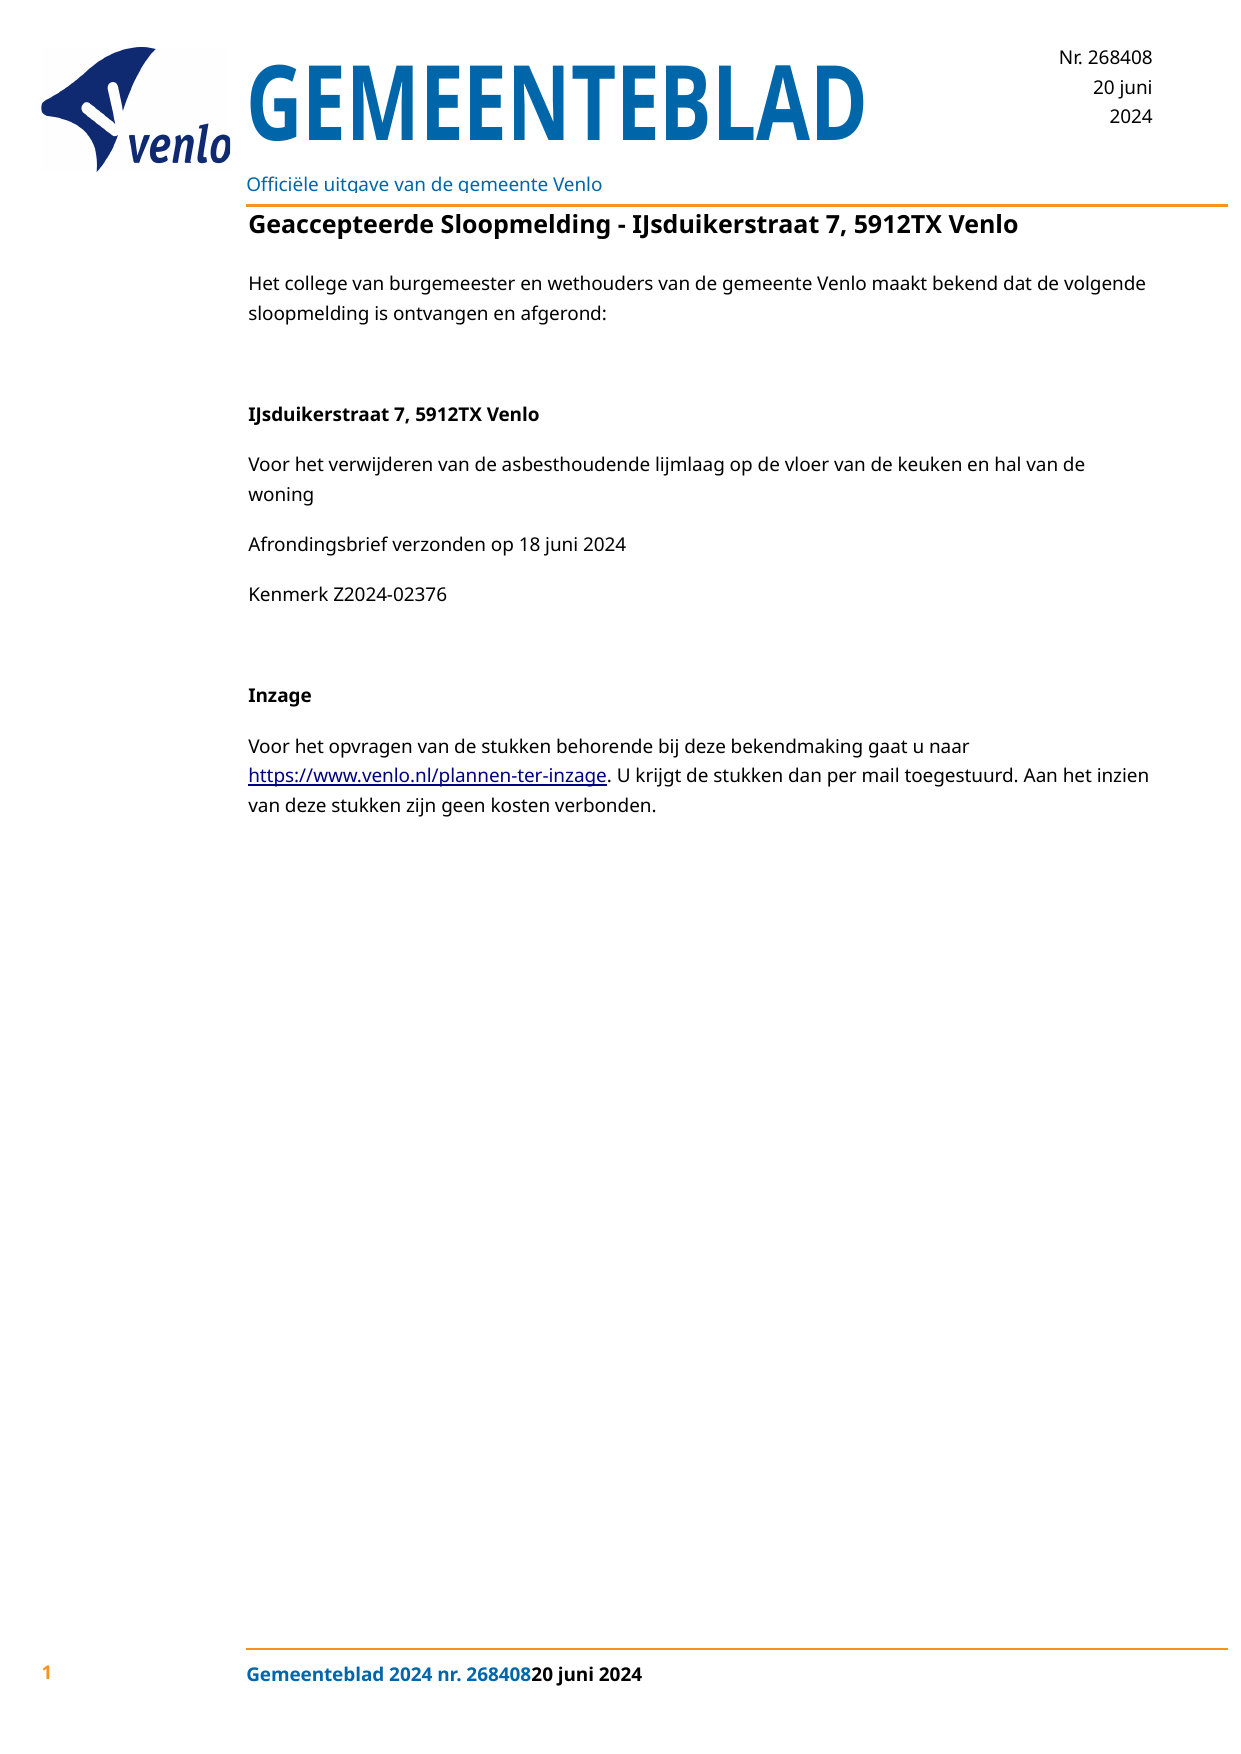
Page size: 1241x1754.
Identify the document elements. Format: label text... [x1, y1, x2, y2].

text Inzage [248, 682, 1152, 708]
text Afrondingsbrief verzonden op 18 juni 2024 [248, 531, 1152, 557]
text IJsduikerstraat 7, 5912TX Venlo [248, 401, 1152, 426]
text Kenmerk Z2024-02376 [248, 582, 1152, 607]
text Geaccepteerde Sloopmelding - IJsduikerstraat 7, 5912TX Venlo [248, 207, 1152, 241]
text Het college van burgemeester en wethouders van de gemeente Venlo maakt bekend dat de volgende sloopmelding is ontvangen en afgerond: [248, 270, 1152, 326]
text Voor het verwijderen van de asbesthoudende lijmlaag op de vloer van de keuken en hal van de woning [248, 451, 1152, 506]
picture [41, 47, 231, 172]
text Voor het opvragen van de stukken behorende bij deze bekendmaking gaat u naar https://www.venlo.nl/plannen-ter-inzage. U krijgt de stukken dan per mail toegestuurd. Aan het inzien van deze stukken zijn geen kosten verbonden. [248, 733, 1152, 818]
